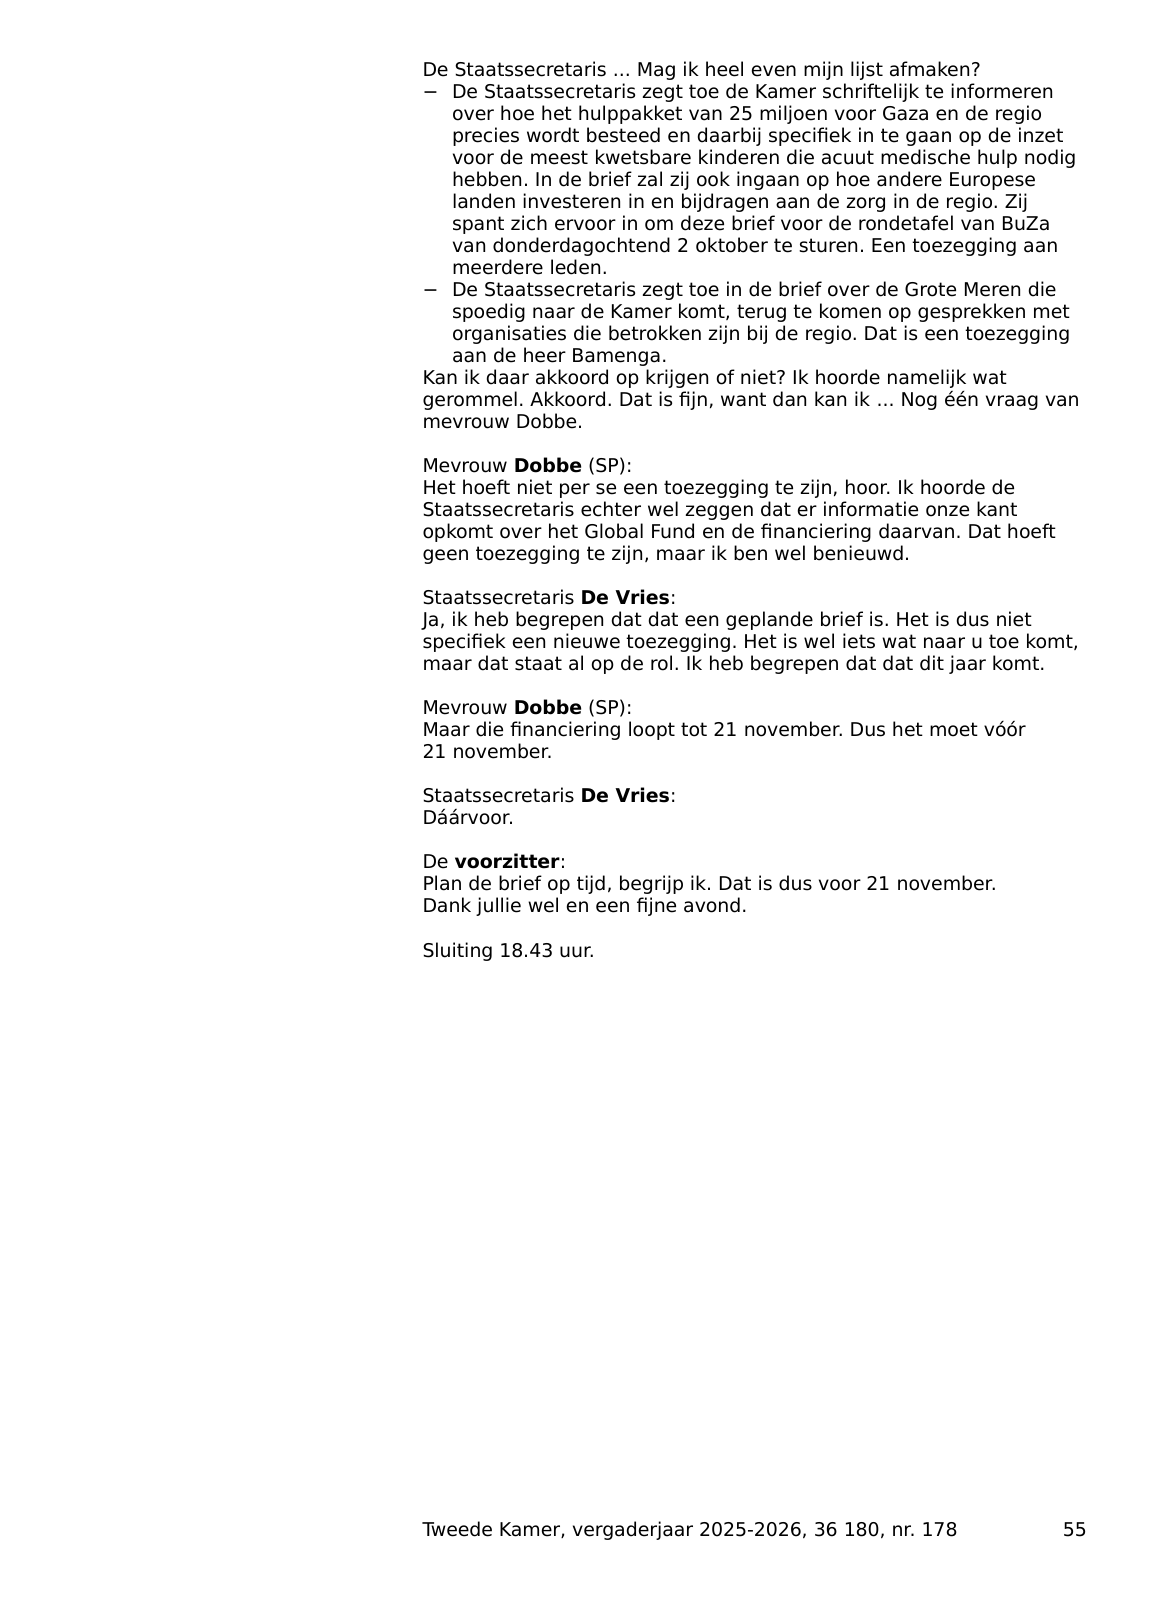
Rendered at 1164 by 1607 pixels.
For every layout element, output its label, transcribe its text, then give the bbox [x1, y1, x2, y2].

text Sluiting 18.43 uur. [422, 939, 1087, 961]
text Maar die financiering loopt tot 21 november. Dus het moet vóór 21 november. [422, 719, 1087, 763]
text Dank jullie wel en een fijne avond. [422, 895, 1087, 917]
text − De Staatssecretaris zegt toe in de brief over de Grote Meren die spoedig naar de Kamer komt, terug te komen op gesprekken met organisaties die betrokken zijn bij de regio. Dat is een toezegging aan de heer Bamenga. [422, 279, 1087, 367]
text Mevrouw Dobbe (SP): [422, 697, 1087, 719]
text Staatssecretaris De Vries: [422, 587, 1087, 609]
text Kan ik daar akkoord op krijgen of niet? Ik hoorde namelijk wat gerommel. Akkoord. Dat is fijn, want dan kan ik ... Nog één vraag van mevrouw Dobbe. [422, 367, 1087, 433]
text Staatssecretaris De Vries: [422, 785, 1087, 807]
text De voorzitter: [422, 851, 1087, 873]
text Mevrouw Dobbe (SP): [422, 455, 1087, 477]
text Ja, ik heb begrepen dat dat een geplande brief is. Het is dus niet specifiek een nieuwe toezegging. Het is wel iets wat naar u toe komt, maar dat staat al op de rol. Ik heb begrepen dat dat dit jaar komt. [422, 609, 1087, 675]
text De Staatssecretaris ... Mag ik heel even mijn lijst afmaken? [422, 59, 1087, 81]
text Het hoeft niet per se een toezegging te zijn, hoor. Ik hoorde de Staatssecretaris echter wel zeggen dat er informatie onze kant opkomt over het Global Fund en de financiering daarvan. Dat hoeft geen toezegging te zijn, maar ik ben wel benieuwd. [422, 477, 1087, 565]
text − De Staatssecretaris zegt toe de Kamer schriftelijk te informeren over hoe het hulppakket van 25 miljoen voor Gaza en de regio precies wordt besteed en daarbij specifiek in te gaan op de inzet voor de meest kwetsbare kinderen die acuut medische hulp nodig hebben. In de brief zal zij ook ingaan op hoe andere Europese landen investeren in en bijdragen aan de zorg in de regio. Zij spant zich ervoor in om deze brief voor de rondetafel van BuZa van donderdagochtend 2 oktober te sturen. Een toezegging aan meerdere leden. [422, 81, 1087, 279]
text Plan de brief op tijd, begrijp ik. Dat is dus voor 21 november. [422, 873, 1087, 895]
text Dáárvoor. [422, 807, 1087, 829]
